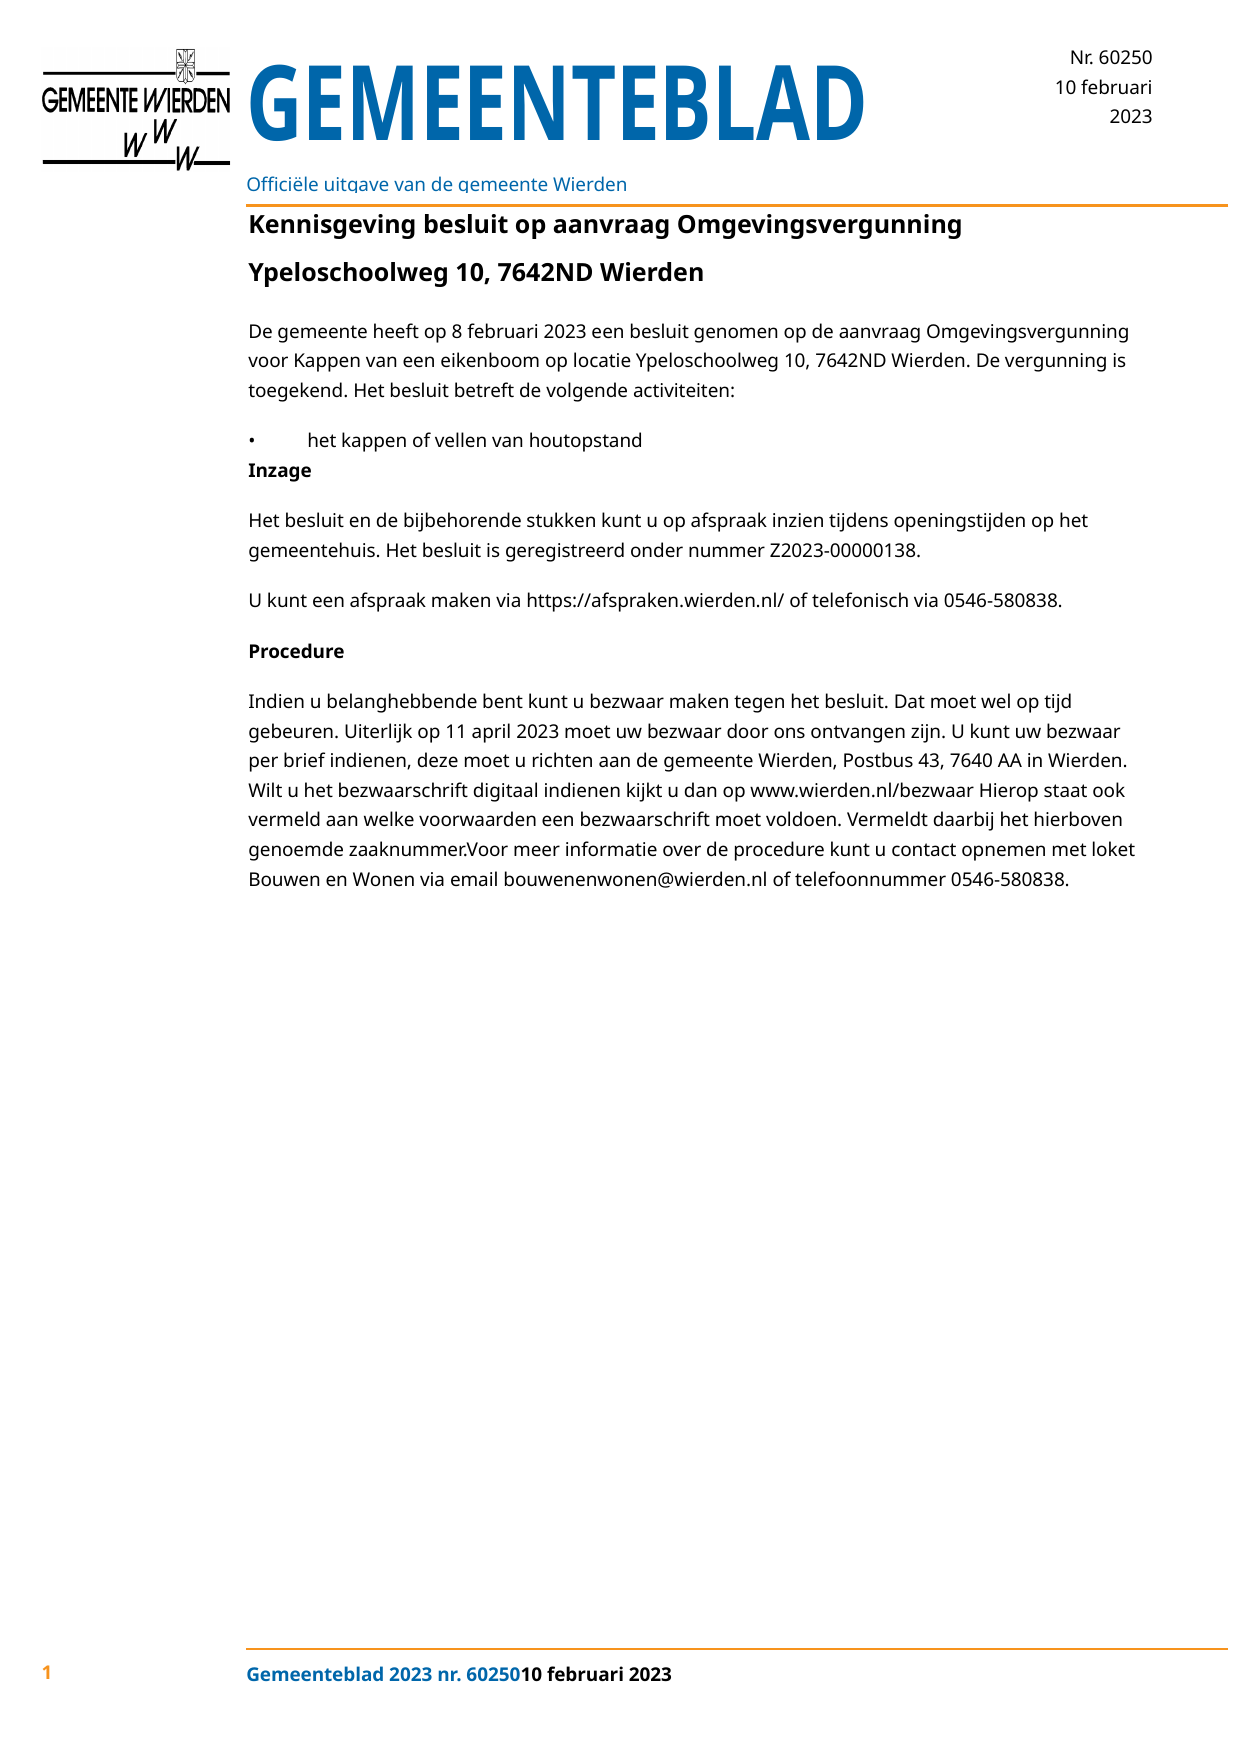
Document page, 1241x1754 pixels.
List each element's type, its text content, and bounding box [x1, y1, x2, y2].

text Het besluit en de bijbehorende stukken kunt u op afspraak inzien tijdens openingstijden op het gemeentehuis. Het besluit is geregistreerd onder nummer Z2023-00000138. [248, 507, 1152, 563]
text Inzage [248, 457, 1152, 483]
text Indien u belanghebbende bent kunt u bezwaar maken tegen het besluit. Dat moet wel op tijd gebeuren. Uiterlijk op 11 april 2023 moet uw bezwaar door ons ontvangen zijn. U kunt uw bezwaar per brief indienen, deze moet u richten aan de gemeente Wierden, Postbus 43, 7640 AA in Wierden. Wilt u het bezwaarschrift digitaal indienen kijkt u dan op www.wierden.nl/bezwaar Hierop staat ook vermeld aan welke voorwaarden een bezwaarschrift moet voldoen. Vermeldt daarbij het hierboven genoemde zaaknummer.Voor meer informatie over de procedure kunt u contact opnemen met loket Bouwen en Wonen via email bouwenenwonen@wierden.nl of telefoonnummer 0546-580838. [248, 688, 1152, 892]
text Kennisgeving besluit op aanvraag Omgevingsvergunning Ypeloschoolweg 10, 7642ND Wierden [248, 207, 1152, 288]
picture [41, 47, 231, 172]
list het kappen of vellen van houtopstand [248, 427, 1152, 453]
text U kunt een afspraak maken via https://afspraken.wierden.nl/ of telefonisch via 0546-580838. [248, 587, 1152, 613]
text De gemeente heeft op 8 februari 2023 een besluit genomen op de aanvraag Omgevingsvergunning voor Kappen van een eikenboom op locatie Ypeloschoolweg 10, 7642ND Wierden. De vergunning is toegekend. Het besluit betreft de volgende activiteiten: [248, 318, 1152, 403]
text Procedure [248, 638, 1152, 664]
